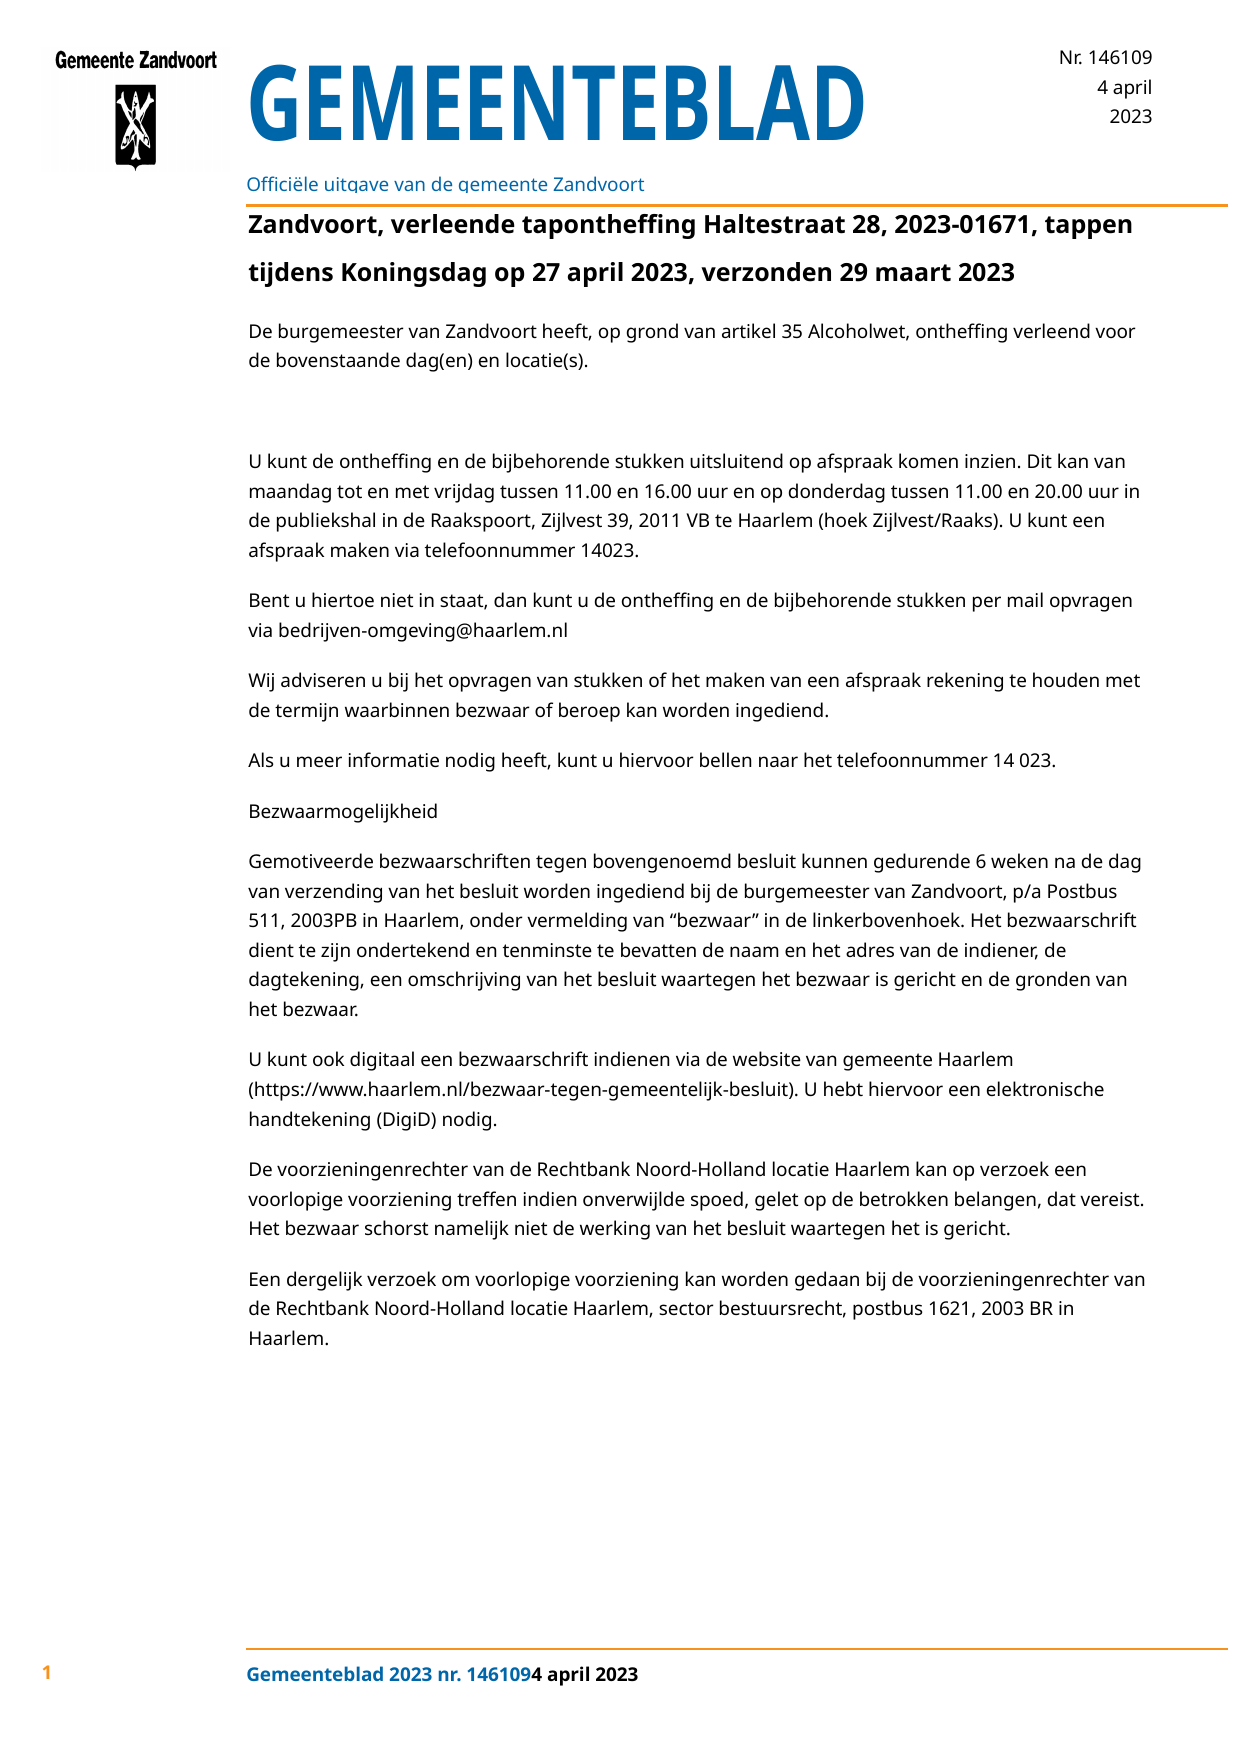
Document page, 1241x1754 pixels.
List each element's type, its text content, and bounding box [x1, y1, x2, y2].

text Gemotiveerde bezwaarschriften tegen bovengenoemd besluit kunnen gedurende 6 weken na de dag van verzending van het besluit worden ingediend bij de burgemeester van Zandvoort, p/a Postbus 511, 2003PB in Haarlem, onder vermelding van “bezwaar” in de linkerbovenhoek. Het bezwaarschrift dient te zijn ondertekend en tenminste te bevatten de naam en het adres van de indiener, de dagtekening, een omschrijving van het besluit waartegen het bezwaar is gericht en de gronden van het bezwaar. [248, 848, 1152, 1022]
text Wij adviseren u bij het opvragen van stukken of het maken van een afspraak rekening te houden met de termijn waarbinnen bezwaar of beroep kan worden ingediend. [248, 667, 1152, 723]
text Bent u hiertoe niet in staat, dan kunt u de ontheffing en de bijbehorende stukken per mail opvragen via bedrijven-omgeving@haarlem.nl [248, 587, 1152, 643]
text Zandvoort, verleende tapontheffing Haltestraat 28, 2023-01671, tappen tijdens Koningsdag op 27 april 2023, verzonden 29 maart 2023 [248, 207, 1152, 288]
text U kunt de ontheffing en de bijbehorende stukken uitsluitend op afspraak komen inzien. Dit kan van maandag tot en met vrijdag tussen 11.00 en 16.00 uur en op donderdag tussen 11.00 en 20.00 uur in de publiekshal in de Raakspoort, Zijlvest 39, 2011 VB te Haarlem (hoek Zijlvest/Raaks). U kunt een afspraak maken via telefoonnummer 14023. [248, 448, 1152, 563]
text Als u meer informatie nodig heeft, kunt u hiervoor bellen naar het telefoonnummer 14 023. [248, 747, 1152, 773]
text U kunt ook digitaal een bezwaarschrift indienen via de website van gemeente Haarlem (https://www.haarlem.nl/bezwaar-tegen-gemeentelijk-besluit). U hebt hiervoor een elektronische handtekening (DigiD) nodig. [248, 1047, 1152, 1132]
text Bezwaarmogelijkheid [248, 798, 1152, 824]
picture [41, 47, 231, 172]
text De burgemeester van Zandvoort heeft, op grond van artikel 35 Alcoholwet, ontheffing verleend voor de bovenstaande dag(en) en locatie(s). [248, 318, 1152, 373]
text De voorzieningenrechter van de Rechtbank Noord-Holland locatie Haarlem kan op verzoek een voorlopige voorziening treffen indien onverwijlde spoed, gelet op de betrokken belangen, dat vereist. Het bezwaar schorst namelijk niet de werking van het besluit waartegen het is gericht. [248, 1156, 1152, 1241]
text Een dergelijk verzoek om voorlopige voorziening kan worden gedaan bij de voorzieningenrechter van de Rechtbank Noord-Holland locatie Haarlem, sector bestuursrecht, postbus 1621, 2003 BR in Haarlem. [248, 1266, 1152, 1351]
